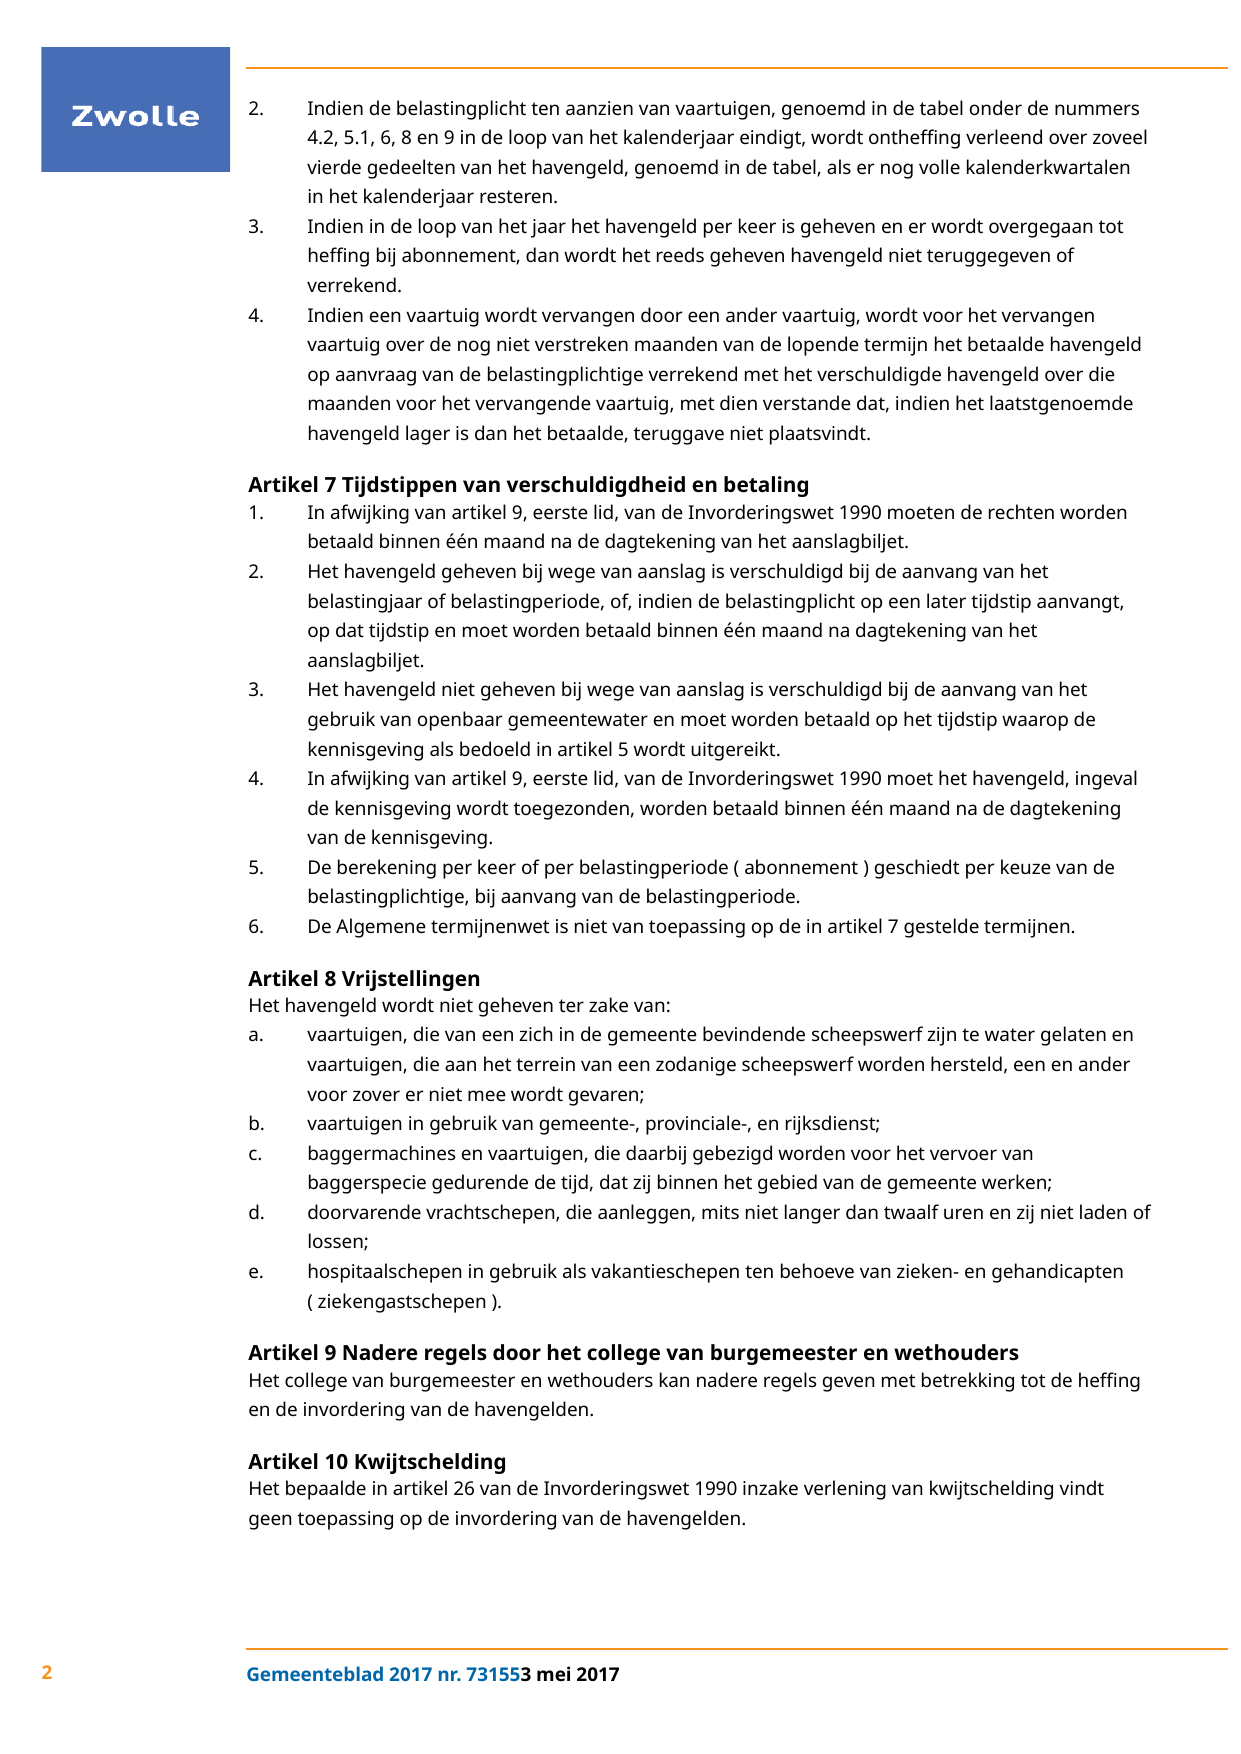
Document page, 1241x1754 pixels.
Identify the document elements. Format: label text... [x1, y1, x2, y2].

list baggermachines en vaartuigen, die daarbij gebezigd worden voor het vervoer van baggerspecie gedurende de tijd, dat zij binnen het gebied van de gemeente werken; [248, 1140, 1152, 1195]
picture [41, 47, 231, 172]
list In afwijking van artikel 9, eerste lid, van de Invorderingswet 1990 moet het havengeld, ingeval de kennisgeving wordt toegezonden, worden betaald binnen één maand na de dagtekening van de kennisgeving. [248, 765, 1152, 850]
text Het college van burgemeester en wethouders kan nadere regels geven met betrekking tot de heffing en de invordering van de havengelden. [248, 1367, 1152, 1422]
list Indien in de loop van het jaar het havengeld per keer is geheven en er wordt overgegaan tot heffing bij abonnement, dan wordt het reeds geheven havengeld niet teruggegeven of verrekend. [248, 213, 1152, 298]
list De berekening per keer of per belastingperiode ( abonnement ) geschiedt per keuze van de belastingplichtige, bij aanvang van de belastingperiode. [248, 854, 1152, 909]
list De Algemene termijnenwet is niet van toepassing op de in artikel 7 gestelde termijnen. [248, 913, 1152, 939]
text Het havengeld wordt niet geheven ter zake van: [248, 992, 1152, 1018]
text Artikel 9 Nadere regels door het college van burgemeester en wethouders [248, 1338, 1152, 1367]
list Indien de belastingplicht ten aanzien van vaartuigen, genoemd in de tabel onder de nummers 4.2, 5.1, 6, 8 en 9 in de loop van het kalenderjaar eindigt, wordt ontheffing verleend over zoveel vierde gedeelten van het havengeld, genoemd in de tabel, als er nog volle kalenderkwartalen in het kalenderjaar resteren. [248, 95, 1152, 209]
list Het havengeld geheven bij wege van aanslag is verschuldigd bij de aanvang van het belastingjaar of belastingperiode, of, indien de belastingplicht op een later tijdstip aanvangt, op dat tijdstip en moet worden betaald binnen één maand na dagtekening van het aanslagbiljet. [248, 558, 1152, 673]
list hospitaalschepen in gebruik als vakantieschepen ten behoeve van zieken- en gehandicapten ( ziekengastschepen ). [248, 1258, 1152, 1314]
text Artikel 7 Tijdstippen van verschuldigdheid en betaling [248, 471, 1152, 499]
list In afwijking van artikel 9, eerste lid, van de Invorderingswet 1990 moeten de rechten worden betaald binnen één maand na de dagtekening van het aanslagbiljet. [248, 499, 1152, 554]
text Artikel 10 Kwijtschelding [248, 1447, 1152, 1475]
list doorvarende vrachtschepen, die aanleggen, mits niet langer dan twaalf uren en zij niet laden of lossen; [248, 1199, 1152, 1254]
list vaartuigen, die van een zich in de gemeente bevindende scheepswerf zijn te water gelaten en vaartuigen, die aan het terrein van een zodanige scheepswerf worden hersteld, een en ander voor zover er niet mee wordt gevaren; [248, 1022, 1152, 1107]
list vaartuigen in gebruik van gemeente-, provinciale-, en rijksdienst; [248, 1110, 1152, 1136]
list Indien een vaartuig wordt vervangen door een ander vaartuig, wordt voor het vervangen vaartuig over de nog niet verstreken maanden van de lopende termijn het betaalde havengeld op aanvraag van de belastingplichtige verrekend met het verschuldigde havengeld over die maanden voor het vervangende vaartuig, met dien verstande dat, indien het laatstgenoemde havengeld lager is dan het betaalde, teruggave niet plaatsvindt. [248, 302, 1152, 446]
text Het bepaalde in artikel 26 van de Invorderingswet 1990 inzake verlening van kwijtschelding vindt geen toepassing op de invordering van de havengelden. [248, 1475, 1152, 1531]
text Artikel 8 Vrijstellingen [248, 964, 1152, 992]
list Het havengeld niet geheven bij wege van aanslag is verschuldigd bij de aanvang van het gebruik van openbaar gemeentewater en moet worden betaald op het tijdstip waarop de kennisgeving als bedoeld in artikel 5 wordt uitgereikt. [248, 677, 1152, 761]
